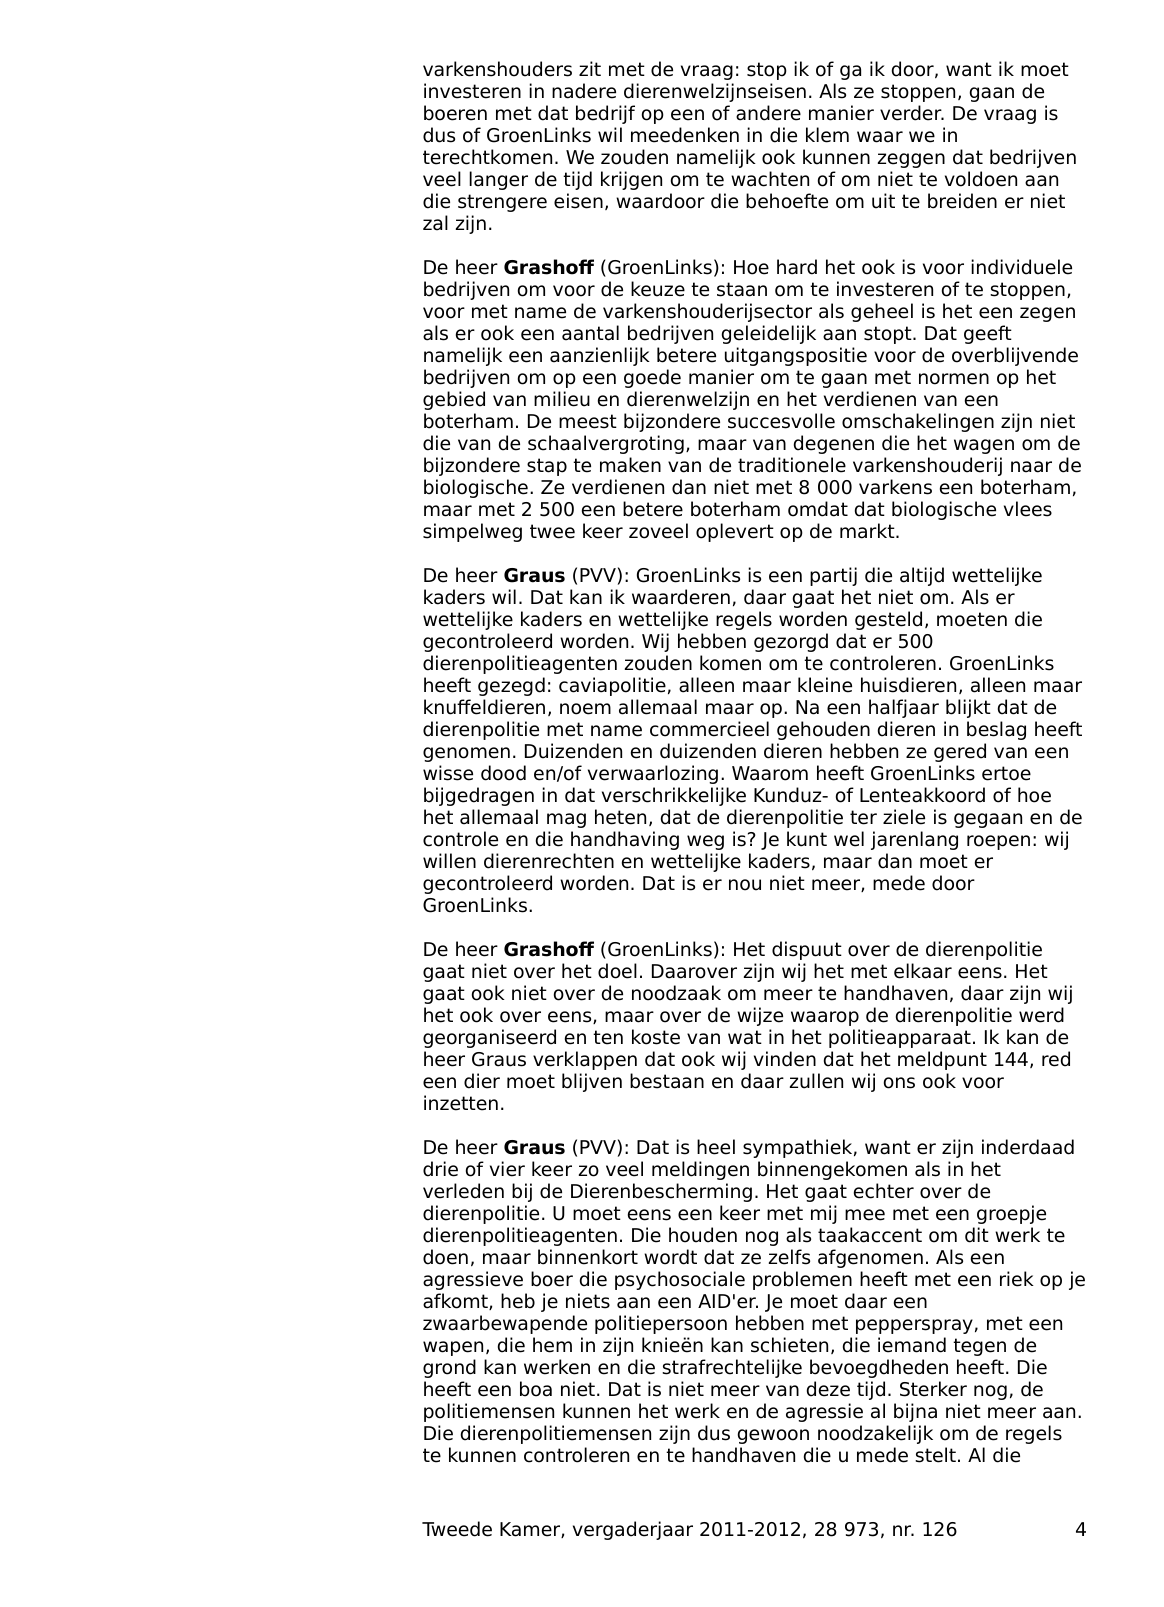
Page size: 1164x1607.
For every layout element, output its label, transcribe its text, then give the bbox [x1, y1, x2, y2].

text De heer Graus (PVV): Dat is heel sympathiek, want er zijn inderdaad drie of vier keer zo veel meldingen binnengekomen als in het verleden bij de Dierenbescherming. Het gaat echter over de dierenpolitie. U moet eens een keer met mij mee met een groepje dierenpolitieagenten. Die houden nog als taakaccent om dit werk te doen, maar binnenkort wordt dat ze zelfs afgenomen. Als een agressieve boer die psychosociale problemen heeft met een riek op je afkomt, heb je niets aan een AID'er. Je moet daar een zwaarbewapende politiepersoon hebben met pepperspray, met een wapen, die hem in zijn knieën kan schieten, die iemand tegen de grond kan werken en die strafrechtelijke bevoegdheden heeft. Die heeft een boa niet. Dat is niet meer van deze tijd. Sterker nog, de politiemensen kunnen het werk en de agressie al bijna niet meer aan. Die dierenpolitiemensen zijn dus gewoon noodzakelijk om de regels te kunnen controleren en te handhaven die u mede stelt. Al die [422, 1137, 1087, 1467]
text De heer Grashoff (GroenLinks): Hoe hard het ook is voor individuele bedrijven om voor de keuze te staan om te investeren of te stoppen, voor met name de varkenshouderijsector als geheel is het een zegen als er ook een aantal bedrijven geleidelijk aan stopt. Dat geeft namelijk een aanzienlijk betere uitgangspositie voor de overblijvende bedrijven om op een goede manier om te gaan met normen op het gebied van milieu en dierenwelzijn en het verdienen van een boterham. De meest bijzondere succesvolle omschakelingen zijn niet die van de schaalvergroting, maar van degenen die het wagen om de bijzondere stap te maken van de traditionele varkenshouderij naar de biologische. Ze verdienen dan niet met 8 000 varkens een boterham, maar met 2 500 een betere boterham omdat dat biologische vlees simpelweg twee keer zoveel oplevert op de markt. [422, 257, 1087, 543]
text De heer Grashoff (GroenLinks): Het dispuut over de dierenpolitie gaat niet over het doel. Daarover zijn wij het met elkaar eens. Het gaat ook niet over de noodzaak om meer te handhaven, daar zijn wij het ook over eens, maar over de wijze waarop de dierenpolitie werd georganiseerd en ten koste van wat in het politieapparaat. Ik kan de heer Graus verklappen dat ook wij vinden dat het meldpunt 144, red een dier moet blijven bestaan en daar zullen wij ons ook voor inzetten. [422, 939, 1087, 1115]
text varkenshouders zit met de vraag: stop ik of ga ik door, want ik moet investeren in nadere dierenwelzijnseisen. Als ze stoppen, gaan de boeren met dat bedrijf op een of andere manier verder. De vraag is dus of GroenLinks wil meedenken in die klem waar we in terechtkomen. We zouden namelijk ook kunnen zeggen dat bedrijven veel langer de tijd krijgen om te wachten of om niet te voldoen aan die strengere eisen, waardoor die behoefte om uit te breiden er niet zal zijn. [422, 59, 1087, 235]
text De heer Graus (PVV): GroenLinks is een partij die altijd wettelijke kaders wil. Dat kan ik waarderen, daar gaat het niet om. Als er wettelijke kaders en wettelijke regels worden gesteld, moeten die gecontroleerd worden. Wij hebben gezorgd dat er 500 dierenpolitieagenten zouden komen om te controleren. GroenLinks heeft gezegd: caviapolitie, alleen maar kleine huisdieren, alleen maar knuffeldieren, noem allemaal maar op. Na een halfjaar blijkt dat de dierenpolitie met name commercieel gehouden dieren in beslag heeft genomen. Duizenden en duizenden dieren hebben ze gered van een wisse dood en/of verwaarlozing. Waarom heeft GroenLinks ertoe bijgedragen in dat verschrikkelijke Kunduz- of Lenteakkoord of hoe het allemaal mag heten, dat de dierenpolitie ter ziele is gegaan en de controle en die handhaving weg is? Je kunt wel jarenlang roepen: wij willen dierenrechten en wettelijke kaders, maar dan moet er gecontroleerd worden. Dat is er nou niet meer, mede door GroenLinks. [422, 565, 1087, 917]
